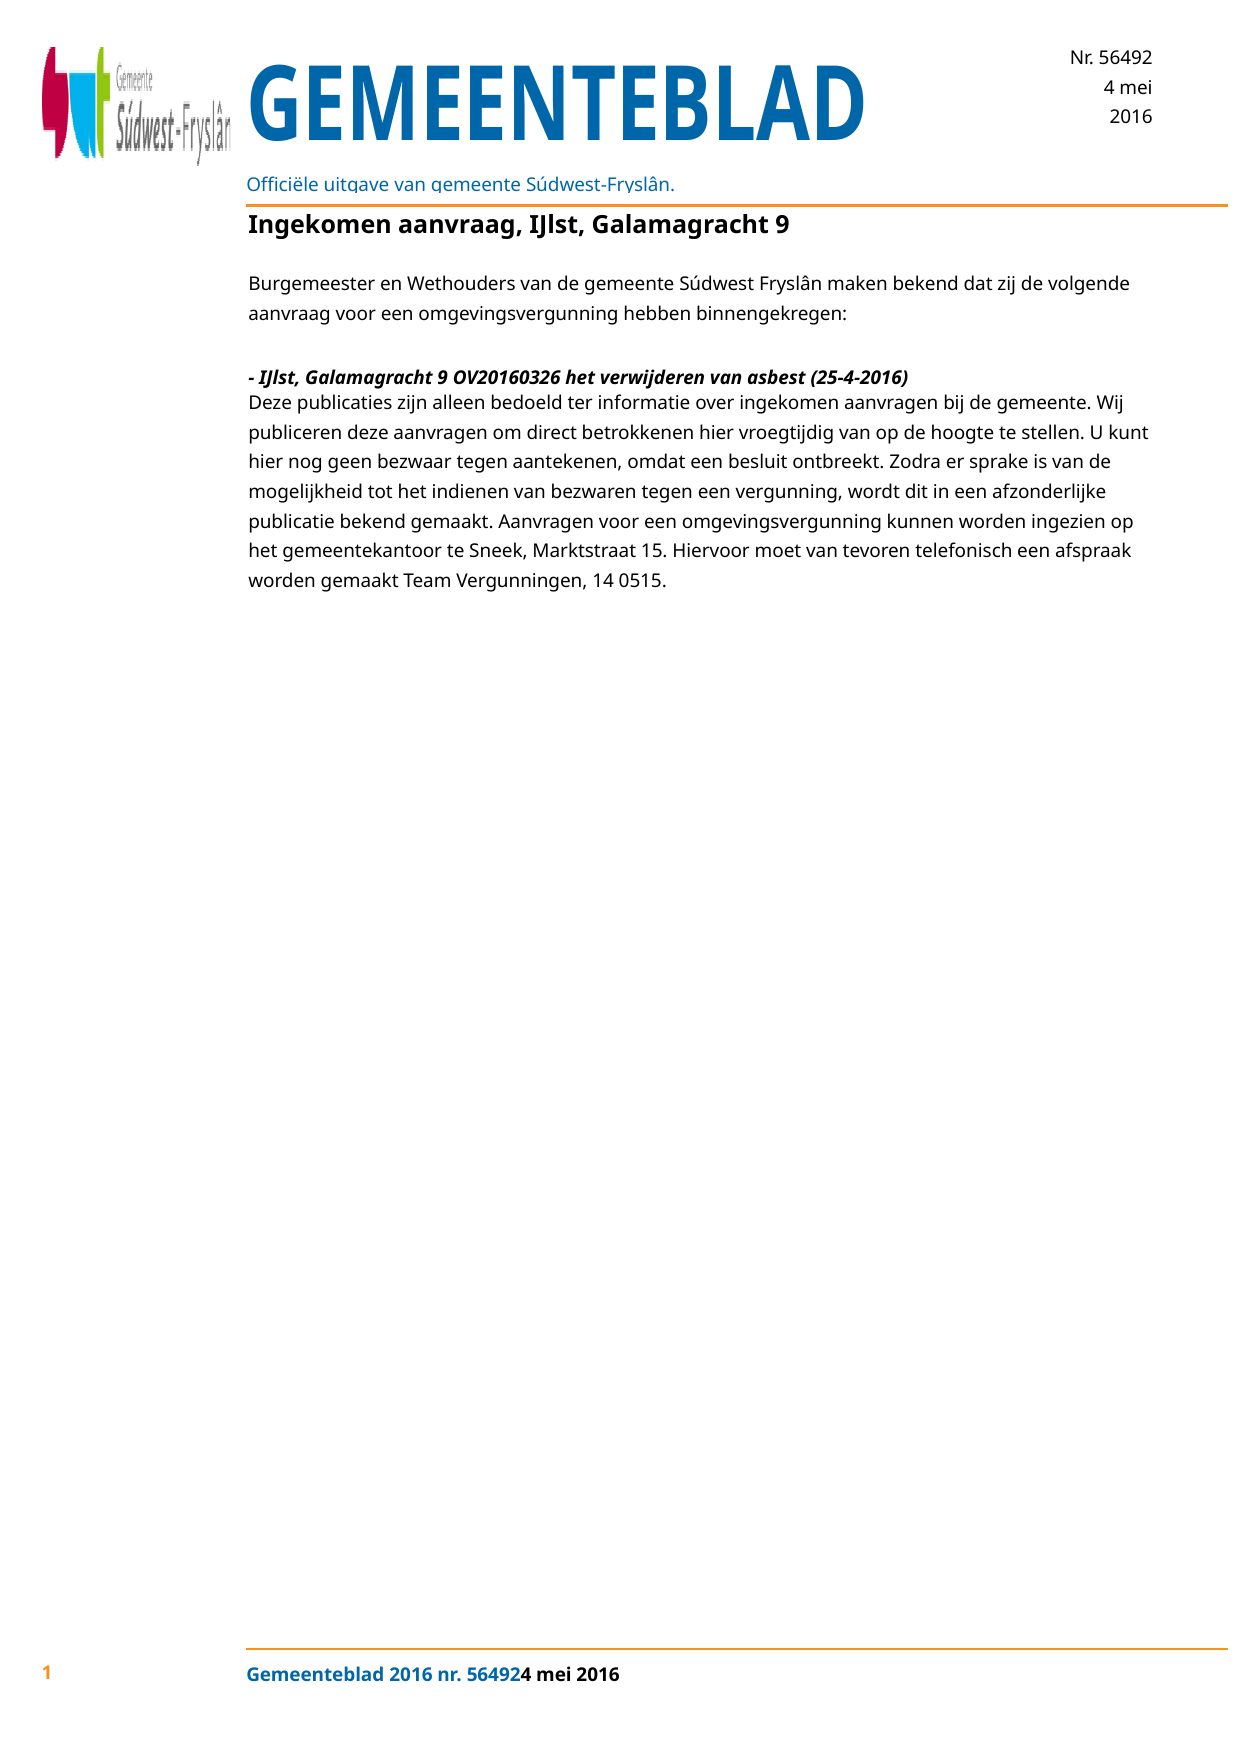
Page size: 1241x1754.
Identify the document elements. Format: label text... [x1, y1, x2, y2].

text Ingekomen aanvraag, IJlst, Galamagracht 9 [248, 207, 1152, 241]
text Deze publicaties zijn alleen bedoeld ter informatie over ingekomen aanvragen bij de gemeente. Wij publiceren deze aanvragen om direct betrokkenen hier vroegtijdig van op de hoogte te stellen. U kunt hier nog geen bezwaar tegen aantekenen, omdat een besluit ontbreekt. Zodra er sprake is van de mogelijkheid tot het indienen van bezwaren tegen een vergunning, wordt dit in een afzonderlijke publicatie bekend gemaakt. Aanvragen voor een omgevingsvergunning kunnen worden ingezien op het gemeentekantoor te Sneek, Marktstraat 15. Hiervoor moet van tevoren telefonisch een afspraak worden gemaakt Team Vergunningen, 14 0515. [248, 389, 1152, 593]
text Burgemeester en Wethouders van de gemeente Súdwest Fryslân maken bekend dat zij de volgende aanvraag voor een omgevingsvergunning hebben binnengekregen: [248, 270, 1152, 326]
text - IJlst, Galamagracht 9 OV20160326 het verwijderen van asbest (25-4-2016) [248, 364, 1152, 389]
picture [41, 47, 231, 172]
